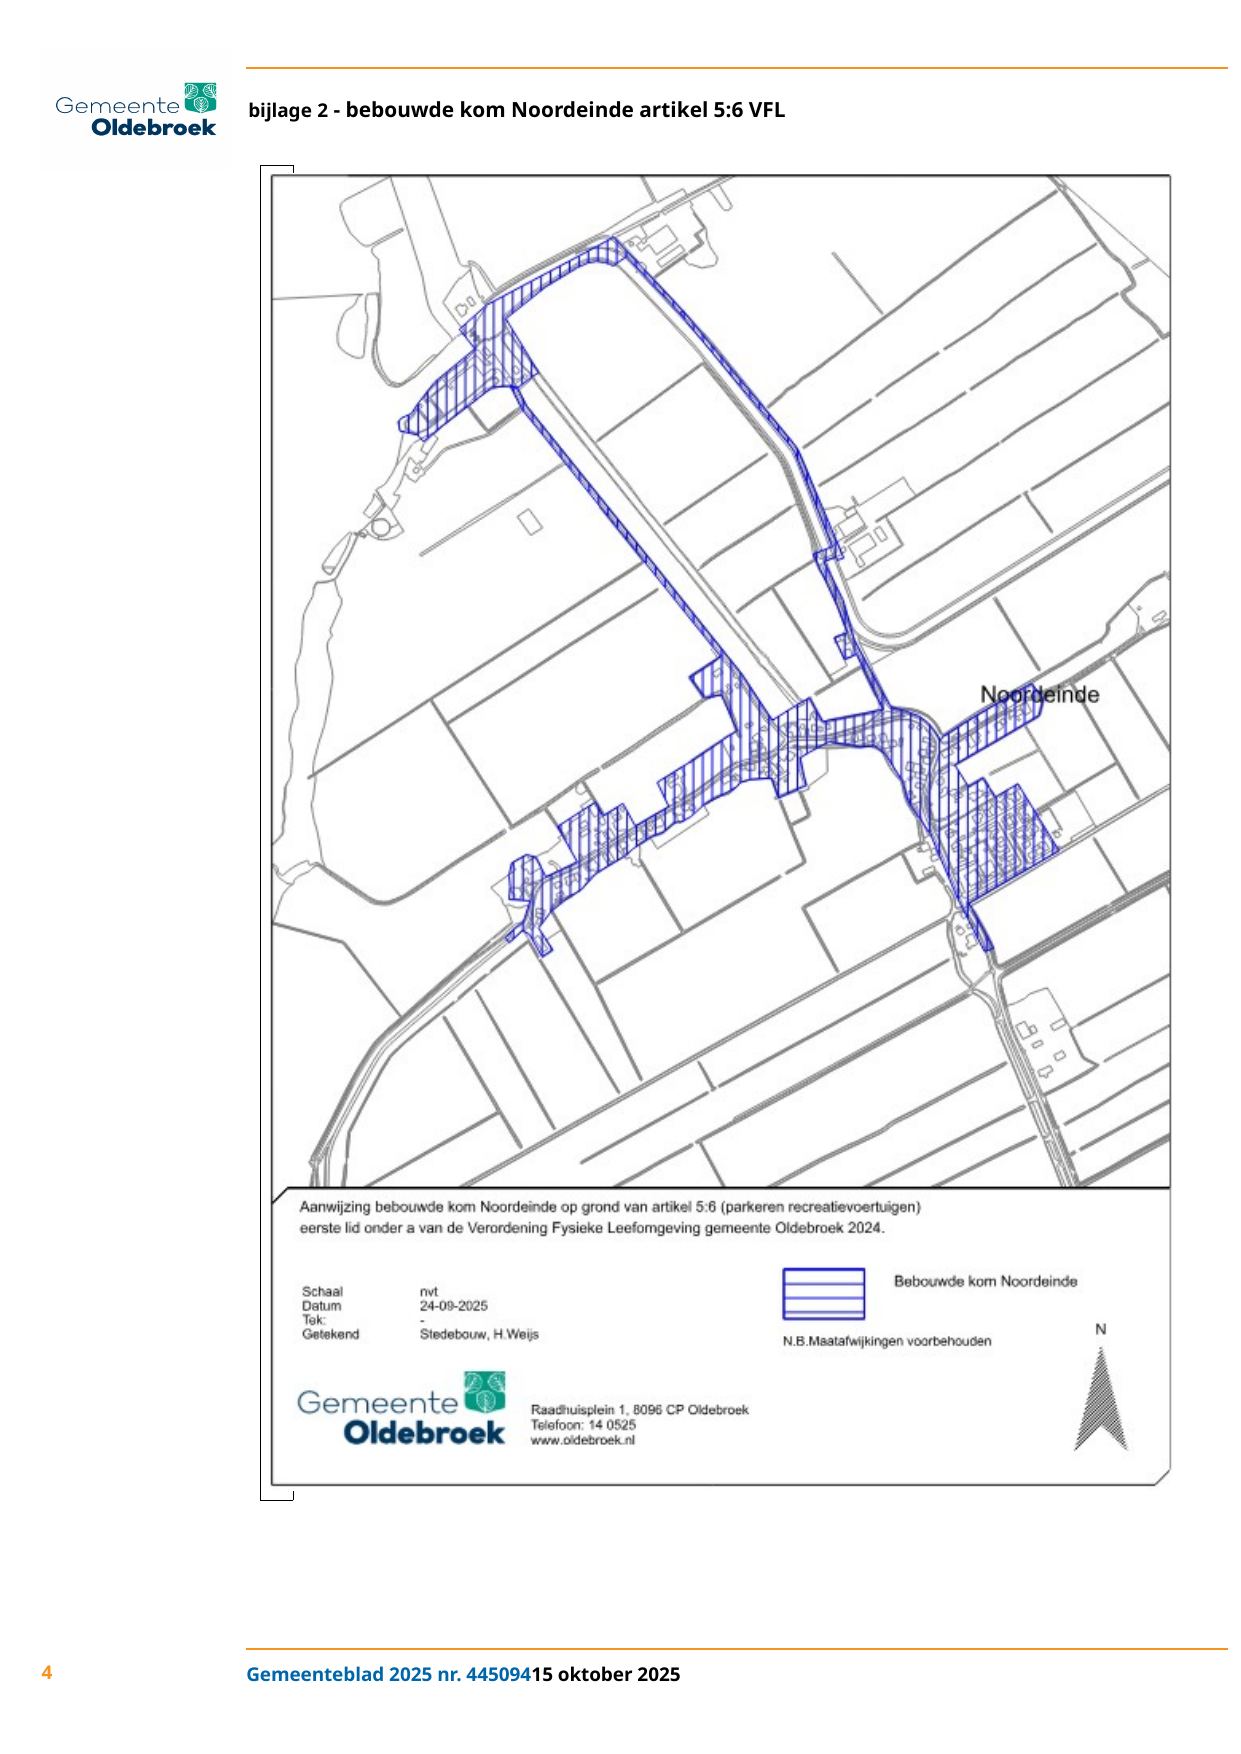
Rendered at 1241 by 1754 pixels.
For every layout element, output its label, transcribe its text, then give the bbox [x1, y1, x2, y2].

picture [268, 173, 1173, 1491]
text bijlage 2 - bebouwde kom Noordeinde artikel 5:6 VFL [248, 95, 1152, 123]
picture [41, 47, 231, 172]
